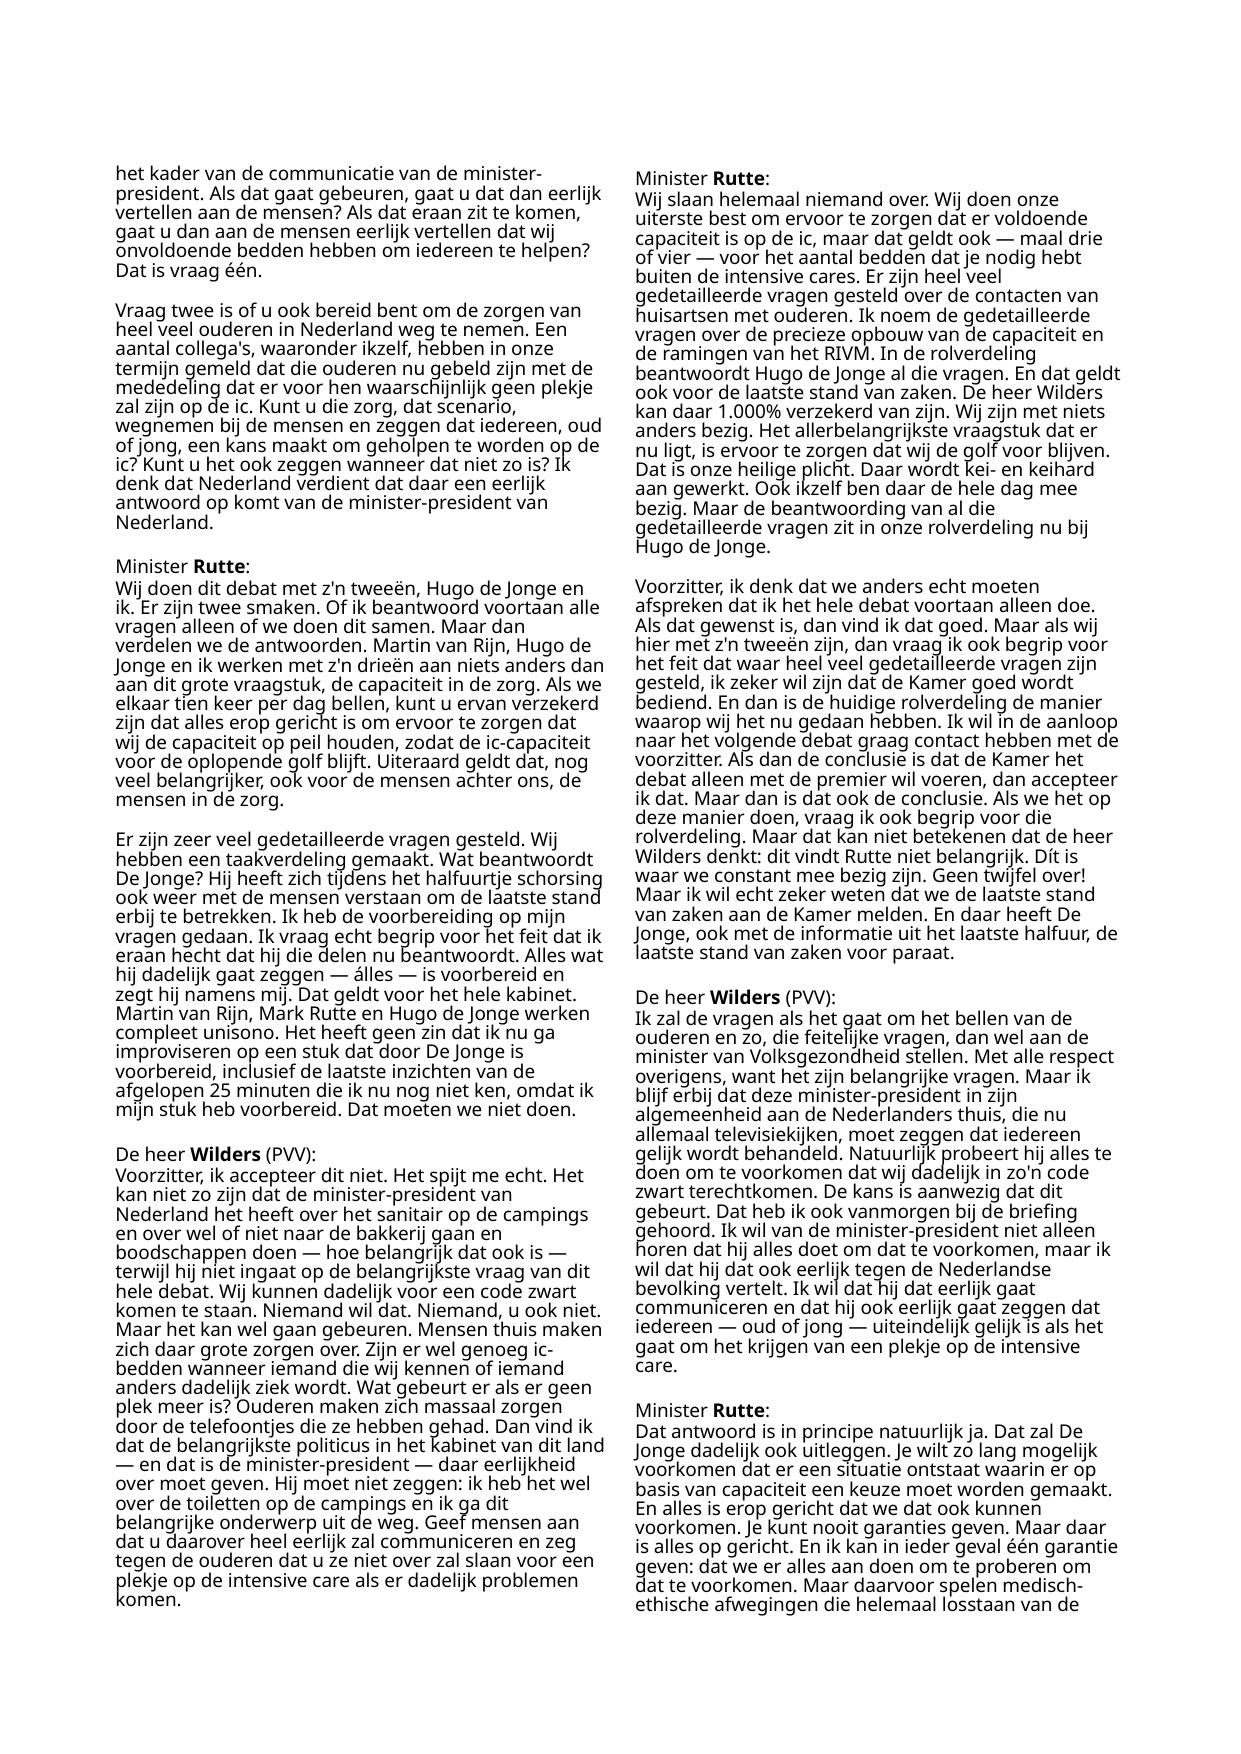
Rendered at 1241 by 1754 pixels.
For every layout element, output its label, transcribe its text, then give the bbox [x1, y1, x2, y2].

text De heer Wilders (PVV): [635, 984, 1125, 1010]
text Wij doen dit debat met z'n tweeën, Hugo de Jonge en ik. Er zijn twee smaken. Of ik beantwoord voortaan alle vragen alleen of we doen dit samen. Maar dan verdelen we de antwoorden. Martin van Rijn, Hugo de Jonge en ik werken met z'n drieën aan niets anders dan aan dit grote vraagstuk, de capaciteit in de zorg. Als we elkaar tien keer per dag bellen, kunt u ervan verzekerd zijn dat alles erop gericht is om ervoor te zorgen dat wij de capaciteit op peil houden, zodat de ic-capaciteit voor de oplopende golf blijft. Uiteraard geldt dat, nog veel belangrijker, ook voor de mensen achter ons, de mensen in de zorg. [115, 579, 605, 811]
text Dat antwoord is in principe natuurlijk ja. Dat zal De Jonge dadelijk ook uitleggen. Je wilt zo lang mogelijk voorkomen dat er een situatie ontstaat waarin er op basis van capaciteit een keuze moet worden gemaakt. En alles is erop gericht dat we dat ook kunnen voorkomen. Je kunt nooit garanties geven. Maar daar is alles op gericht. En ik kan in ieder geval één garantie geven: dat we er alles aan doen om te proberen om dat te voorkomen. Maar daarvoor spelen medisch-ethische afwegingen die helemaal losstaan van de [635, 1423, 1125, 1615]
text het kader van de communicatie van de minister-president. Als dat gaat gebeuren, gaat u dat dan eerlijk vertellen aan de mensen? Als dat eraan zit te komen, gaat u dan aan de mensen eerlijk vertellen dat wij onvoldoende bedden hebben om iedereen te helpen? Dat is vraag één. [115, 165, 605, 281]
text Minister Rutte: [635, 1397, 1125, 1423]
text Voorzitter, ik accepteer dit niet. Het spijt me echt. Het kan niet zo zijn dat de minister-president van Nederland het heeft over het sanitair op de campings en over wel of niet naar de bakkerij gaan en boodschappen doen — hoe belangrijk dat ook is — terwijl hij niet ingaat op de belangrijkste vraag van dit hele debat. Wij kunnen dadelijk voor een code zwart komen te staan. Niemand wil dat. Niemand, u ook niet. Maar het kan wel gaan gebeuren. Mensen thuis maken zich daar grote zorgen over. Zijn er wel genoeg ic-bedden wanneer iemand die wij kennen of iemand anders dadelijk ziek wordt. Wat gebeurt er als er geen plek meer is? Ouderen maken zich massaal zorgen door de telefoontjes die ze hebben gehad. Dan vind ik dat de belangrijkste politicus in het kabinet van dit land — en dat is de minister-president — daar eerlijkheid over moet geven. Hij moet niet zeggen: ik heb het wel over de toiletten op de campings en ik ga dit belangrijke onderwerp uit de weg. Geef mensen aan dat u daarover heel eerlijk zal communiceren en zeg tegen de ouderen dat u ze niet over zal slaan voor een plekje op de intensive care als er dadelijk problemen komen. [115, 1167, 605, 1610]
text Minister Rutte: [635, 165, 1125, 191]
text Voorzitter, ik denk dat we anders echt moeten afspreken dat ik het hele debat voortaan alleen doe. Als dat gewenst is, dan vind ik dat goed. Maar als wij hier met z'n tweeën zijn, dan vraag ik ook begrip voor het feit dat waar heel veel gedetailleerde vragen zijn gesteld, ik zeker wil zijn dat de Kamer goed wordt bediend. En dan is de huidige rolverdeling de manier waarop wij het nu gedaan hebben. Ik wil in de aanloop naar het volgende debat graag contact hebben met de voorzitter. Als dan de conclusie is dat de Kamer het debat alleen met de premier wil voeren, dan accepteer ik dat. Maar dan is dat ook de conclusie. Als we het op deze manier doen, vraag ik ook begrip voor die rolverdeling. Maar dat kan niet betekenen dat de heer Wilders denkt: dit vindt Rutte niet belangrijk. Dít is waar we constant mee bezig zijn. Geen twijfel over! Maar ik wil echt zeker weten dat we de laatste stand van zaken aan de Kamer melden. En daar heeft De Jonge, ook met de informatie uit het laatste halfuur, de laatste stand van zaken voor paraat. [635, 578, 1125, 963]
text Minister Rutte: [115, 554, 605, 579]
text De heer Wilders (PVV): [115, 1141, 605, 1167]
text Ik zal de vragen als het gaat om het bellen van de ouderen en zo, die feitelijke vragen, dan wel aan de minister van Volksgezondheid stellen. Met alle respect overigens, want het zijn belangrijke vragen. Maar ik blijf erbij dat deze minister-president in zijn algemeenheid aan de Nederlanders thuis, die nu allemaal televisiekijken, moet zeggen dat iedereen gelijk wordt behandeld. Natuurlijk probeert hij alles te doen om te voorkomen dat wij dadelijk in zo'n code zwart terechtkomen. De kans is aanwezig dat dit gebeurt. Dat heb ik ook vanmorgen bij de briefing gehoord. Ik wil van de minister-president niet alleen horen dat hij alles doet om dat te voorkomen, maar ik wil dat hij dat ook eerlijk tegen de Nederlandse bevolking vertelt. Ik wil dat hij dat eerlijk gaat communiceren en dat hij ook eerlijk gaat zeggen dat iedereen — oud of jong — uiteindelijk gelijk is als het gaat om het krijgen van een plekje op de intensive care. [635, 1010, 1125, 1376]
text Er zijn zeer veel gedetailleerde vragen gesteld. Wij hebben een taakverdeling gemaakt. Wat beantwoordt De Jonge? Hij heeft zich tijdens het halfuurtje schorsing ook weer met de mensen verstaan om de laatste stand erbij te betrekken. Ik heb de voorbereiding op mijn vragen gedaan. Ik vraag echt begrip voor het feit dat ik eraan hecht dat hij die delen nu beantwoordt. Alles wat hij dadelijk gaat zeggen — álles — is voorbereid en zegt hij namens mij. Dat geldt voor het hele kabinet. Martin van Rijn, Mark Rutte en Hugo de Jonge werken compleet unisono. Het heeft geen zin dat ik nu ga improviseren op een stuk dat door De Jonge is voorbereid, inclusief de laatste inzichten van de afgelopen 25 minuten die ik nu nog niet ken, omdat ik mijn stuk heb voorbereid. Dat moeten we niet doen. [115, 831, 605, 1121]
text Vraag twee is of u ook bereid bent om de zorgen van heel veel ouderen in Nederland weg te nemen. Een aantal collega's, waaronder ikzelf, hebben in onze termijn gemeld dat die ouderen nu gebeld zijn met de mededeling dat er voor hen waarschijnlijk geen plekje zal zijn op de ic. Kunt u die zorg, dat scenario, wegnemen bij de mensen en zeggen dat iedereen, oud of jong, een kans maakt om geholpen te worden op de ic? Kunt u het ook zeggen wanneer dat niet zo is? Ik denk dat Nederland verdient dat daar een eerlijk antwoord op komt van de minister-president van Nederland. [115, 302, 605, 533]
text Wij slaan helemaal niemand over. Wij doen onze uiterste best om ervoor te zorgen dat er voldoende capaciteit is op de ic, maar dat geldt ook — maal drie of vier — voor het aantal bedden dat je nodig hebt buiten de intensive cares. Er zijn heel veel gedetailleerde vragen gesteld over de contacten van huisartsen met ouderen. Ik noem de gedetailleerde vragen over de precieze opbouw van de capaciteit en de ramingen van het RIVM. In de rolverdeling beantwoordt Hugo de Jonge al die vragen. En dat geldt ook voor de laatste stand van zaken. De heer Wilders kan daar 1.000% verzekerd van zijn. Wij zijn met niets anders bezig. Het allerbelangrijkste vraagstuk dat er nu ligt, is ervoor te zorgen dat wij de golf voor blijven. Dat is onze heilige plicht. Daar wordt kei- en keihard aan gewerkt. Ook ikzelf ben daar de hele dag mee bezig. Maar de beantwoording van al die gedetailleerde vragen zit in onze rolverdeling nu bij Hugo de Jonge. [635, 191, 1125, 557]
